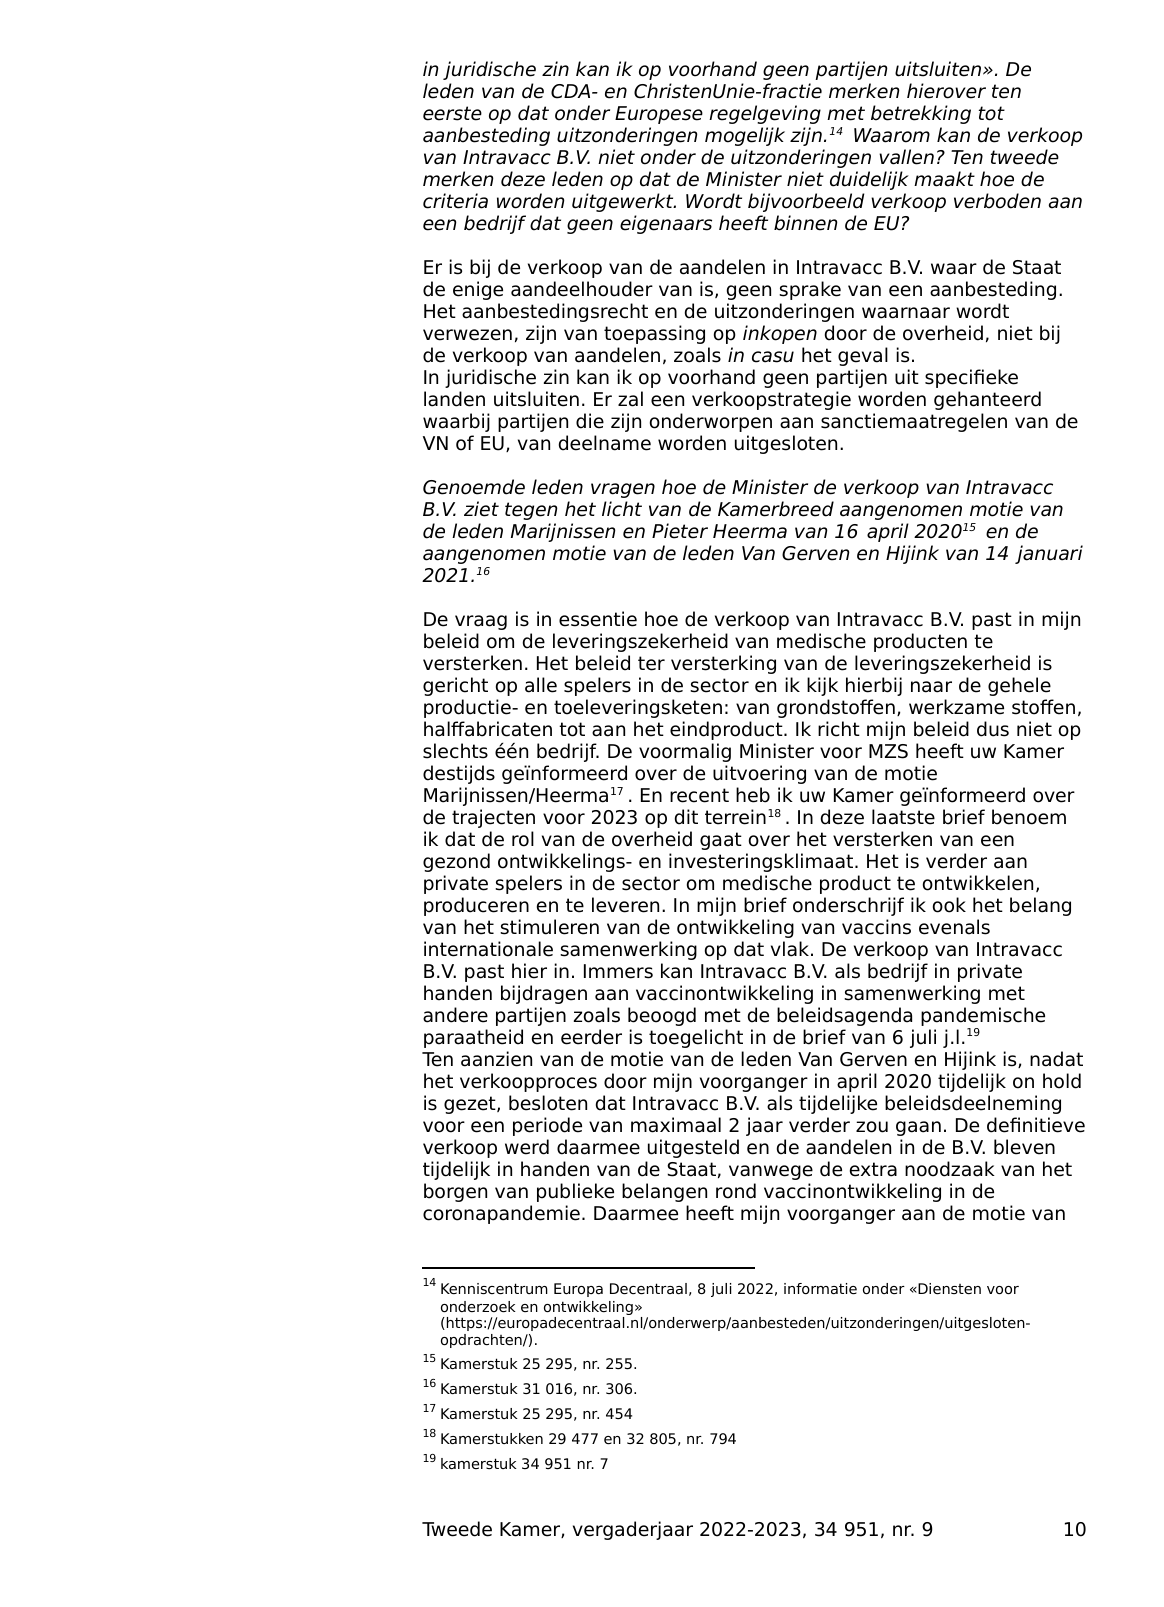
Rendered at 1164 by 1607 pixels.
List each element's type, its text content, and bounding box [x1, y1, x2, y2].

text De vraag is in essentie hoe de verkoop van Intravacc B.V. past in mijn beleid om de leveringszekerheid van medische producten te versterken. Het beleid ter versterking van de leveringszekerheid is gericht op alle spelers in de sector en ik kijk hierbij naar de gehele productie- en toeleveringsketen: van grondstoffen, werkzame stoffen, halffabricaten tot aan het eindproduct. Ik richt mijn beleid dus niet op slechts één bedrijf. De voormalig Minister voor MZS heeft uw Kamer destijds geïnformeerd over de uitvoering van de motie Marijnissen/Heerma. En recent heb ik uw Kamer geïnformeerd over de trajecten voor 2023 op dit terrein. In deze laatste brief benoem ik dat de rol van de overheid gaat over het versterken van een gezond ontwikkelings- en investeringsklimaat. Het is verder aan private spelers in de sector om medische product te ontwikkelen, produceren en te leveren. In mijn brief onderschrijf ik ook het belang van het stimuleren van de ontwikkeling van vaccins evenals internationale samenwerking op dat vlak. De verkoop van Intravacc B.V. past hier in. Immers kan Intravacc B.V. als bedrijf in private handen bijdragen aan vaccinontwikkeling in samenwerking met andere partijen zoals beoogd met de beleidsagenda pandemische paraatheid en eerder is toegelicht in de brief van 6 juli j.l. [422, 609, 1087, 1049]
text kamerstuk 34 951 nr. 7 [422, 1452, 1087, 1474]
text Kamerstuk 31 016, nr. 306. [422, 1377, 1087, 1399]
text Kenniscentrum Europa Decentraal, 8 juli 2022, informatie onder «Diensten voor onderzoek en ontwikkeling» (https://europadecentraal.nl/onderwerp/aanbesteden/uitzonderingen/uitgesloten-opdrachten/). [422, 1277, 1087, 1349]
text Kamerstuk 25 295, nr. 454 [422, 1402, 1087, 1424]
text Er is bij de verkoop van de aandelen in Intravacc B.V. waar de Staat de enige aandeelhouder van is, geen sprake van een aanbesteding. Het aanbestedingsrecht en de uitzonderingen waarnaar wordt verwezen, zijn van toepassing op inkopen door de overheid, niet bij de verkoop van aandelen, zoals in casu het geval is. [422, 257, 1087, 367]
text In juridische zin kan ik op voorhand geen partijen uit specifieke landen uitsluiten. Er zal een verkoopstrategie worden gehanteerd waarbij partijen die zijn onderworpen aan sanctiemaatregelen van de VN of EU, van deelname worden uitgesloten. [422, 367, 1087, 455]
text in juridische zin kan ik op voorhand geen partijen uitsluiten». De leden van de CDA- en ChristenUnie-fractie merken hierover ten eerste op dat onder Europese regelgeving met betrekking tot aanbesteding uitzonderingen mogelijk zijn. Waarom kan de verkoop van Intravacc B.V. niet onder de uitzonderingen vallen? Ten tweede merken deze leden op dat de Minister niet duidelijk maakt hoe de criteria worden uitgewerkt. Wordt bijvoorbeeld verkoop verboden aan een bedrijf dat geen eigenaars heeft binnen de EU? [422, 59, 1087, 235]
text Kamerstukken 29 477 en 32 805, nr. 794 [422, 1427, 1087, 1449]
text Ten aanzien van de motie van de leden Van Gerven en Hijink is, nadat het verkoopproces door mijn voorganger in april 2020 tijdelijk on hold is gezet, besloten dat Intravacc B.V. als tijdelijke beleidsdeelneming voor een periode van maximaal 2 jaar verder zou gaan. De definitieve verkoop werd daarmee uitgesteld en de aandelen in de B.V. bleven tijdelijk in handen van de Staat, vanwege de extra noodzaak van het borgen van publieke belangen rond vaccinontwikkeling in de coronapandemie. Daarmee heeft mijn voorganger aan de motie van [422, 1049, 1087, 1224]
text Genoemde leden vragen hoe de Minister de verkoop van Intravacc B.V. ziet tegen het licht van de Kamerbreed aangenomen motie van de leden Marijnissen en Pieter Heerma van 16 april 2020 en de aangenomen motie van de leden Van Gerven en Hijink van 14 januari 2021. [422, 477, 1087, 587]
text Kamerstuk 25 295, nr. 255. [422, 1352, 1087, 1374]
